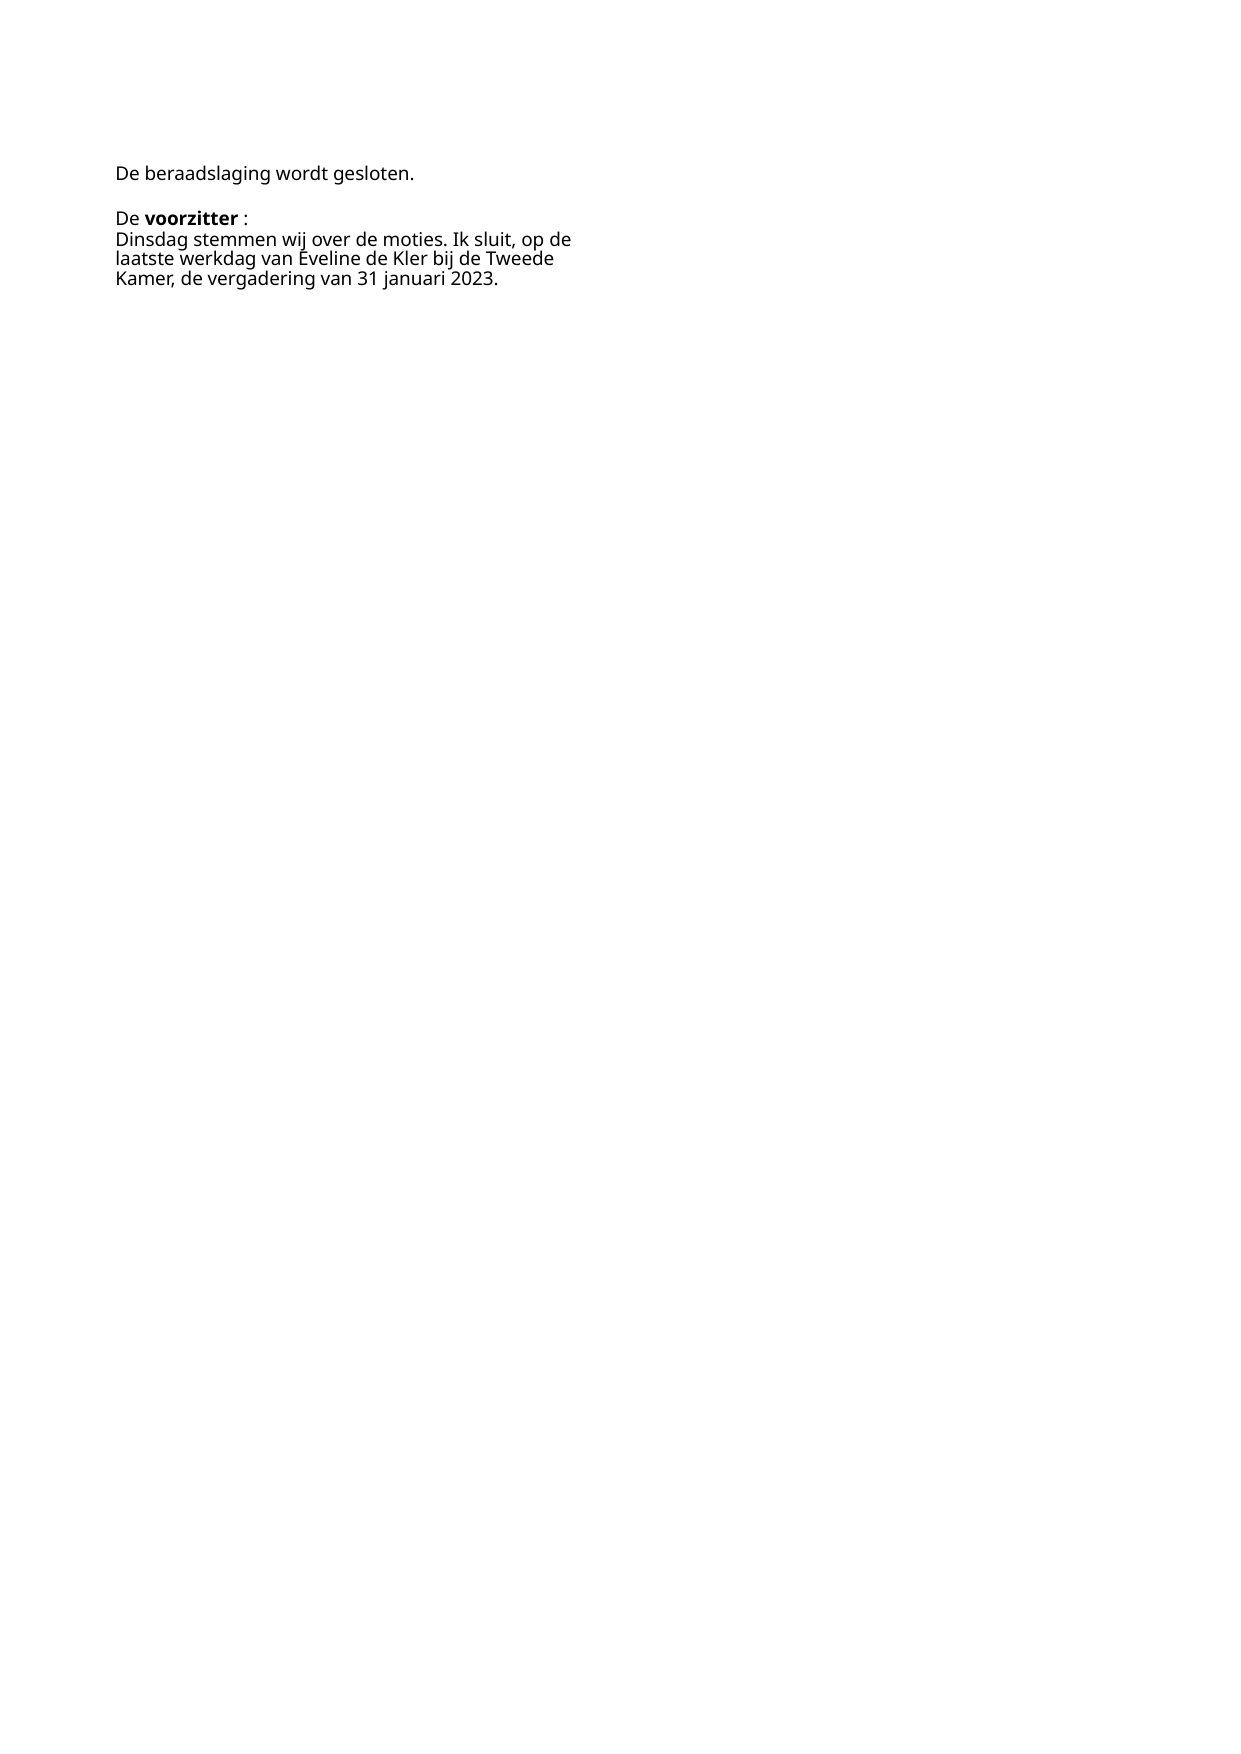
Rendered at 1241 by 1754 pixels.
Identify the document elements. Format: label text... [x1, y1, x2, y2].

text Dinsdag stemmen wij over de moties. Ik sluit, op de laatste werkdag van Eveline de Kler bij de Tweede Kamer, de vergadering van 31 januari 2023. [115, 231, 605, 289]
text De beraadslaging wordt gesloten. [115, 165, 605, 184]
text De voorzitter : [115, 205, 605, 231]
